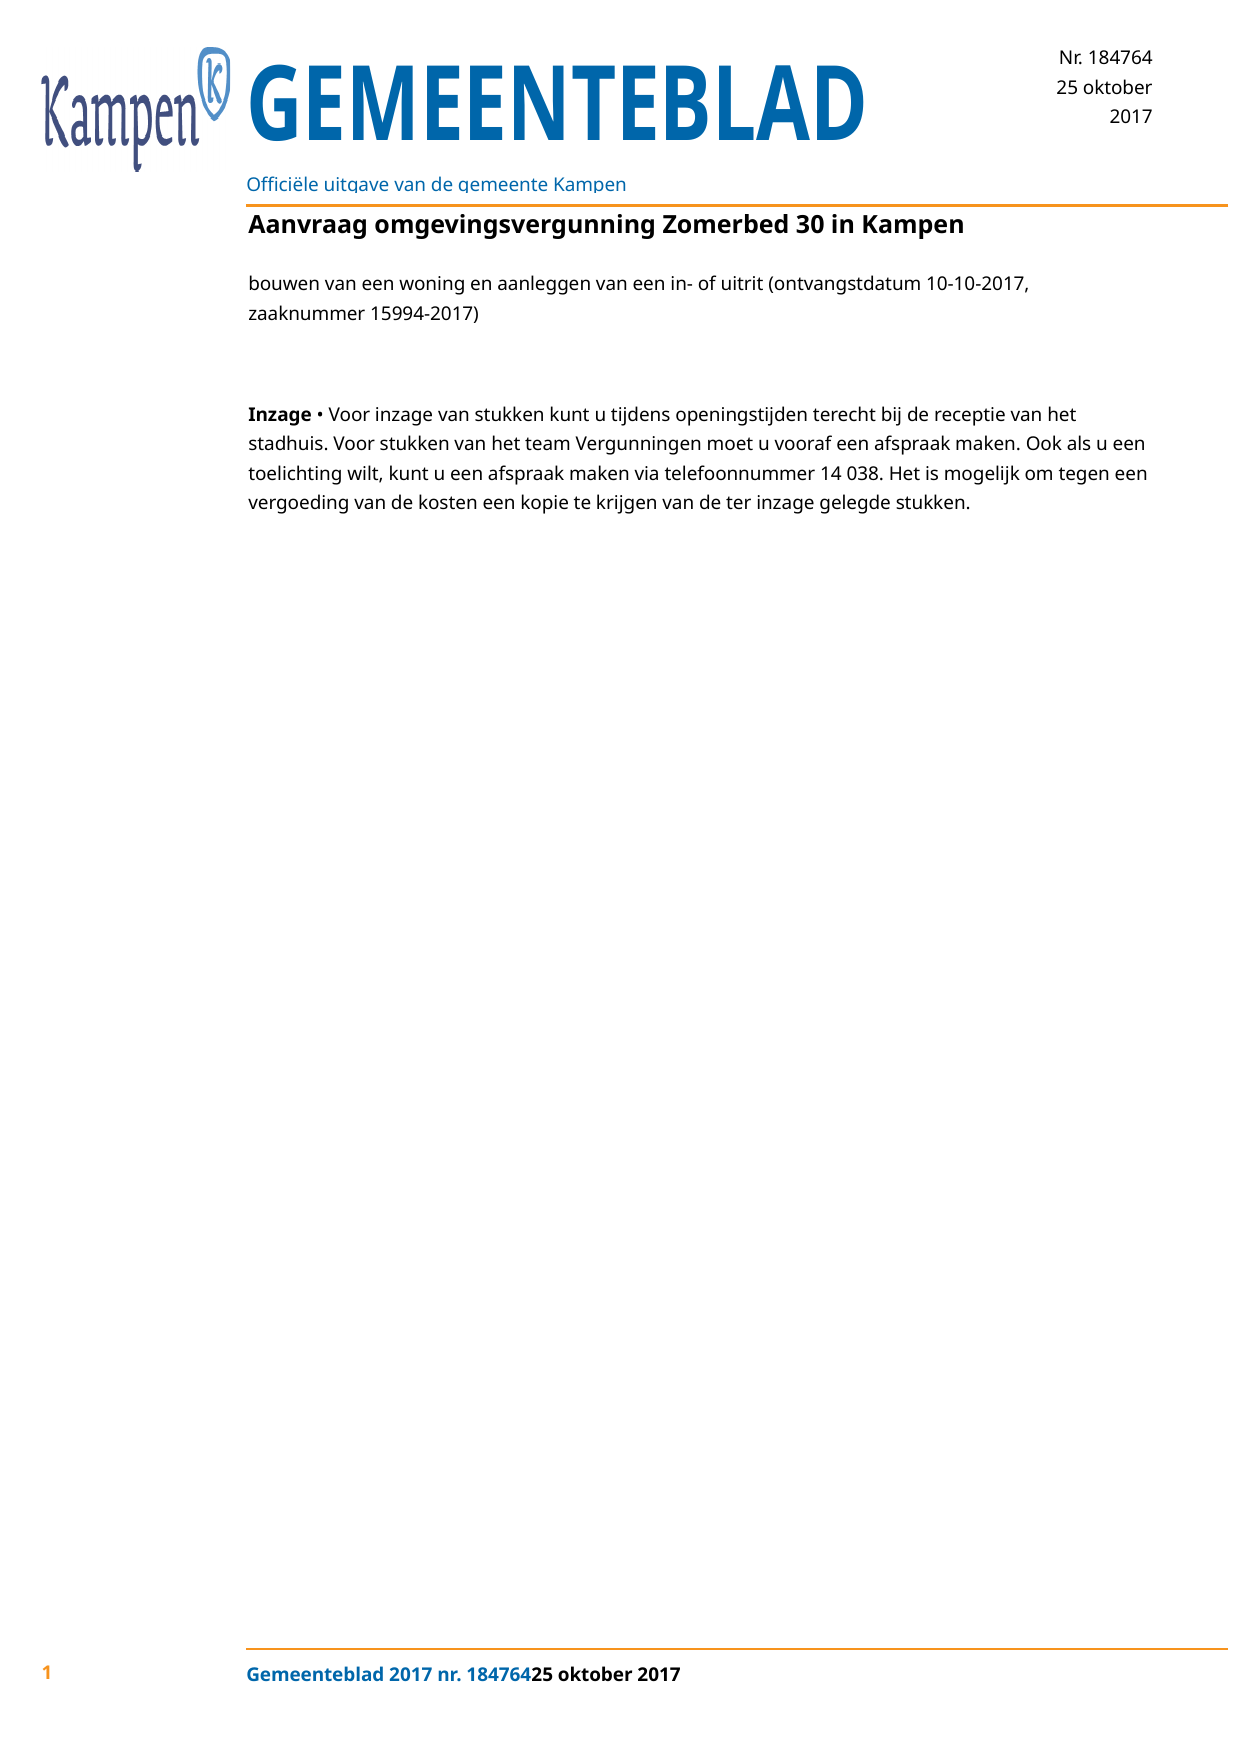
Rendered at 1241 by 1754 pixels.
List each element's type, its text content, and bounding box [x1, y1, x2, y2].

picture [41, 47, 231, 172]
text Aanvraag omgevingsvergunning Zomerbed 30 in Kampen [248, 207, 1152, 241]
text Inzage • Voor inzage van stukken kunt u tijdens openingstijden terecht bij de receptie van het stadhuis. Voor stukken van het team Vergunningen moet u vooraf een afspraak maken. Ook als u een toelichting wilt, kunt u een afspraak maken via telefoonnummer 14 038. Het is mogelijk om tegen een vergoeding van de kosten een kopie te krijgen van de ter inzage gelegde stukken. [248, 401, 1152, 515]
text bouwen van een woning en aanleggen van een in- of uitrit (ontvangstdatum 10-10-2017, zaaknummer 15994-2017) [248, 270, 1152, 326]
